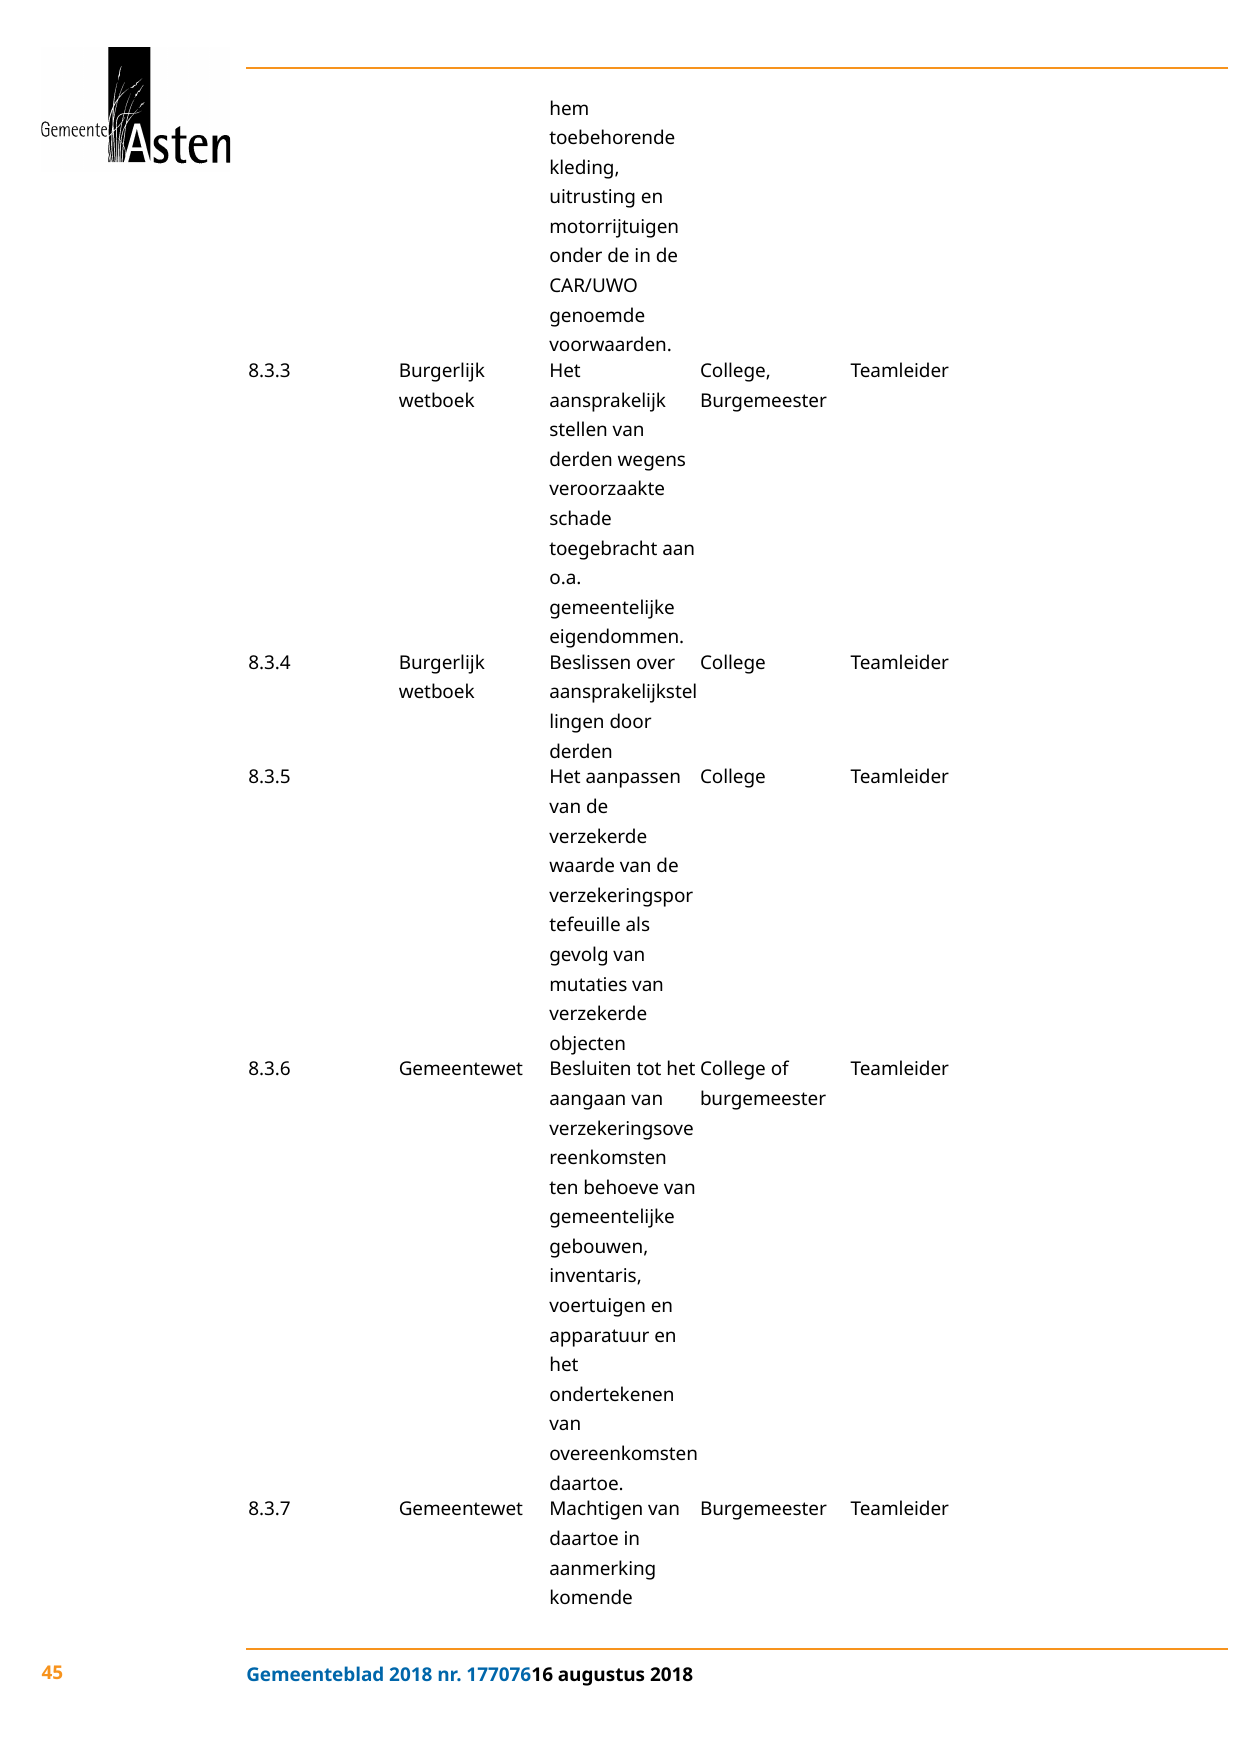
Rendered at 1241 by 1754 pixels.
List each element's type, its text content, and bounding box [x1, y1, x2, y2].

table_cell 8.3.5 [248, 764, 398, 1056]
table_cell Teamleider [850, 1056, 1001, 1496]
table_cell Burgerlijk wetboek [399, 357, 549, 649]
table_cell Burgerlijk wetboek [399, 649, 549, 764]
table_cell [1001, 95, 1152, 357]
table_cell 8.3.4 [248, 649, 398, 764]
table_cell 8.3.6 [248, 1056, 398, 1496]
table_cell [399, 764, 549, 1056]
table_cell Gemeentewet [399, 1496, 549, 1610]
table_cell [850, 95, 1001, 357]
table_cell Beslissen over aansprakelijkstellingen door derden [549, 649, 700, 764]
table_cell College [700, 764, 850, 1056]
table_cell 8.3.3 [248, 357, 398, 649]
table_cell hem toebehorende kleding, uitrusting en motorrijtuigen onder de in de CAR/UWO genoemde voorwaarden. [549, 95, 700, 357]
table_cell Teamleider [850, 357, 1001, 649]
table_cell College [700, 649, 850, 764]
table_cell Teamleider [850, 764, 1001, 1056]
table_cell [1001, 1496, 1152, 1610]
picture [41, 47, 231, 172]
table_cell [248, 95, 398, 357]
table_cell College, Burgemeester [700, 357, 850, 649]
table_cell College of burgemeester [700, 1056, 850, 1496]
table_cell Besluiten tot het aangaan van verzekeringsovereenkomsten ten behoeve van gemeentelijke gebouwen, inventaris, voertuigen en apparatuur en het ondertekenen van overeenkomsten daartoe. [549, 1056, 700, 1496]
table_cell [1001, 649, 1152, 764]
table_cell [1001, 1056, 1152, 1496]
table_cell Teamleider [850, 649, 1001, 764]
table_cell Gemeentewet [399, 1056, 549, 1496]
table_cell Teamleider [850, 1496, 1001, 1610]
table_cell Burgemeester [700, 1496, 850, 1610]
table_cell [399, 95, 549, 357]
table_cell Het aanpassen van de verzekerde waarde van de verzekeringsportefeuille als gevolg van mutaties van verzekerde objecten [549, 764, 700, 1056]
table_cell 8.3.7 [248, 1496, 398, 1610]
table_cell Machtigen van daartoe in aanmerking komende [549, 1496, 700, 1610]
table_cell [1001, 357, 1152, 649]
table_cell [700, 95, 850, 357]
table_cell [1001, 764, 1152, 1056]
table_cell Het aansprakelijk stellen van derden wegens veroorzaakte schade toegebracht aan o.a. gemeentelijke eigendommen. [549, 357, 700, 649]
